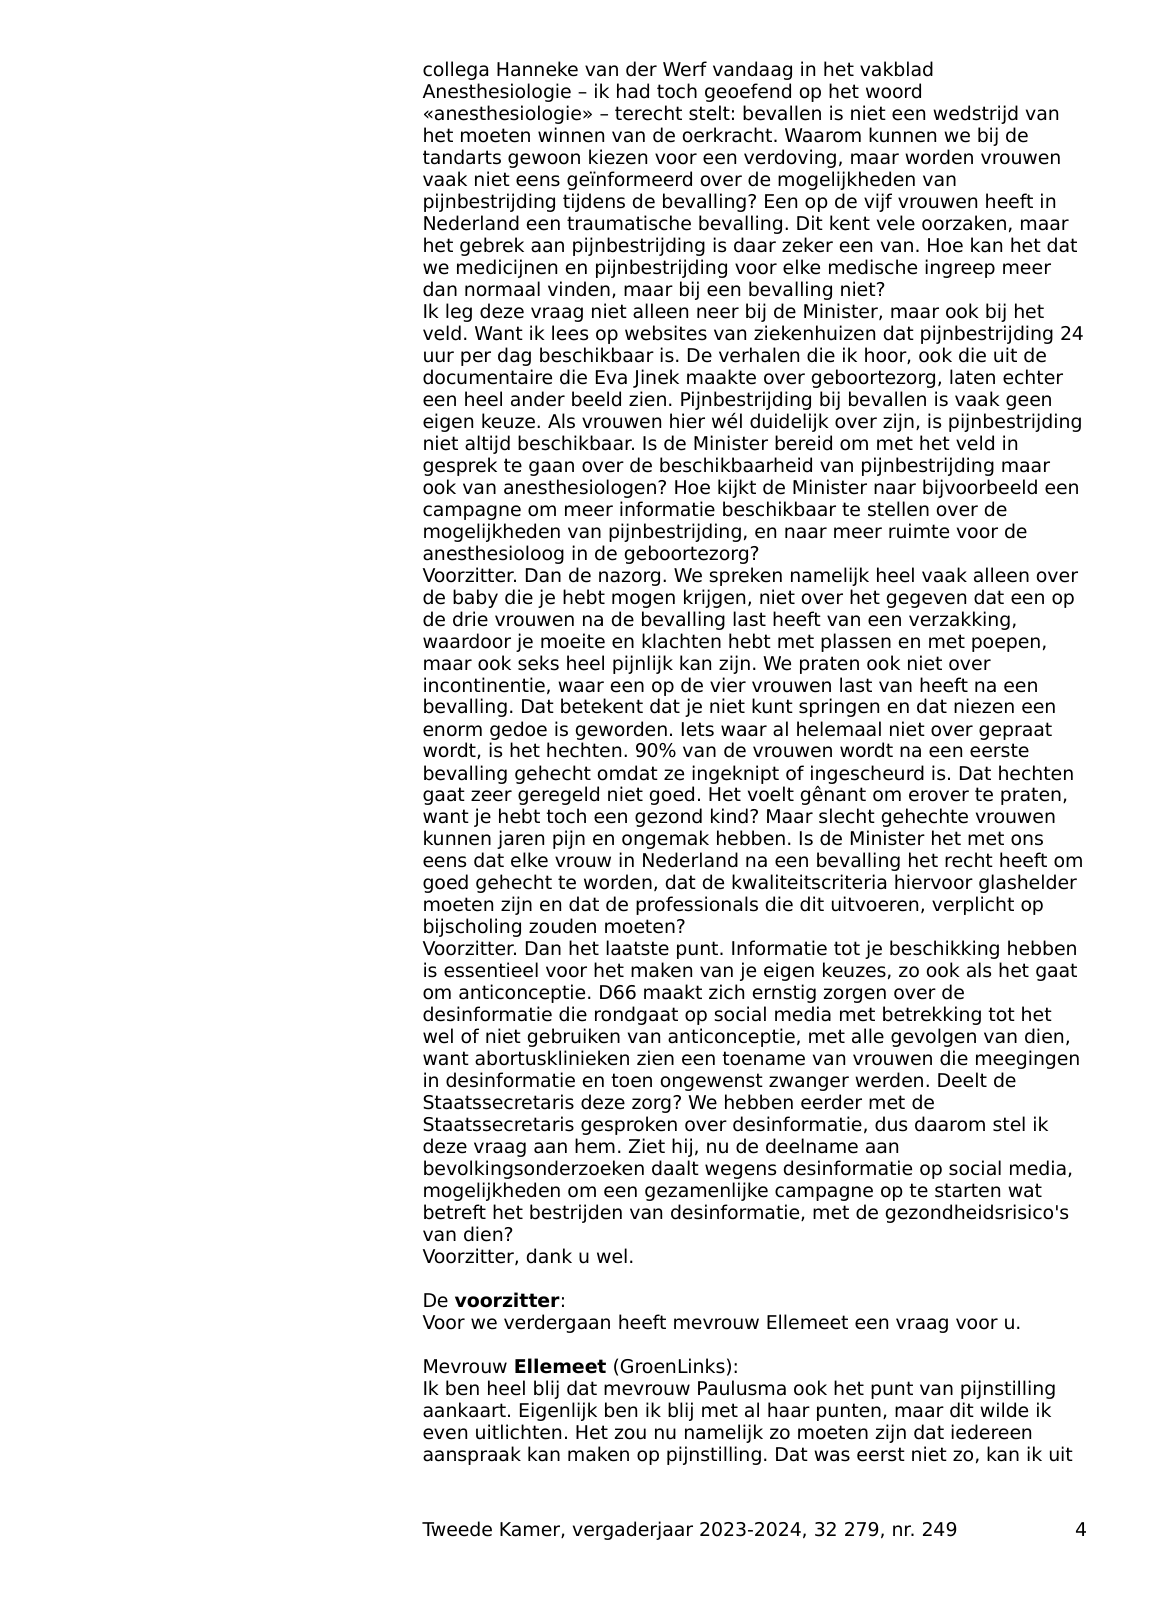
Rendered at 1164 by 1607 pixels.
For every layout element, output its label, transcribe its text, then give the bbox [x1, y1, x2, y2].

text Ik leg deze vraag niet alleen neer bij de Minister, maar ook bij het veld. Want ik lees op websites van ziekenhuizen dat pijnbestrijding 24 uur per dag beschikbaar is. De verhalen die ik hoor, ook die uit de documentaire die Eva Jinek maakte over geboortezorg, laten echter een heel ander beeld zien. Pijnbestrijding bij bevallen is vaak geen eigen keuze. Als vrouwen hier wél duidelijk over zijn, is pijnbestrijding niet altijd beschikbaar. Is de Minister bereid om met het veld in gesprek te gaan over de beschikbaarheid van pijnbestrijding maar ook van anesthesiologen? Hoe kijkt de Minister naar bijvoorbeeld een campagne om meer informatie beschikbaar te stellen over de mogelijkheden van pijnbestrijding, en naar meer ruimte voor de anesthesioloog in de geboortezorg? [422, 301, 1087, 564]
text De voorzitter: [422, 1290, 1087, 1312]
text Voorzitter. Dan de nazorg. We spreken namelijk heel vaak alleen over de baby die je hebt mogen krijgen, niet over het gegeven dat een op de drie vrouwen na de bevalling last heeft van een verzakking, waardoor je moeite en klachten hebt met plassen en met poepen, maar ook seks heel pijnlijk kan zijn. We praten ook niet over incontinentie, waar een op de vier vrouwen last van heeft na een bevalling. Dat betekent dat je niet kunt springen en dat niezen een enorm gedoe is geworden. Iets waar al helemaal niet over gepraat wordt, is het hechten. 90% van de vrouwen wordt na een eerste bevalling gehecht omdat ze ingeknipt of ingescheurd is. Dat hechten gaat zeer geregeld niet goed. Het voelt gênant om erover te praten, want je hebt toch een gezond kind? Maar slecht gehechte vrouwen kunnen jaren pijn en ongemak hebben. Is de Minister het met ons eens dat elke vrouw in Nederland na een bevalling het recht heeft om goed gehecht te worden, dat de kwaliteitscriteria hiervoor glashelder moeten zijn en dat de professionals die dit uitvoeren, verplicht op bijscholing zouden moeten? [422, 564, 1087, 938]
text collega Hanneke van der Werf vandaag in het vakblad Anesthesiologie – ik had toch geoefend op het woord «anesthesiologie» – terecht stelt: bevallen is niet een wedstrijd van het moeten winnen van de oerkracht. Waarom kunnen we bij de tandarts gewoon kiezen voor een verdoving, maar worden vrouwen vaak niet eens geïnformeerd over de mogelijkheden van pijnbestrijding tijdens de bevalling? Een op de vijf vrouwen heeft in Nederland een traumatische bevalling. Dit kent vele oorzaken, maar het gebrek aan pijnbestrijding is daar zeker een van. Hoe kan het dat we medicijnen en pijnbestrijding voor elke medische ingreep meer dan normaal vinden, maar bij een bevalling niet? [422, 59, 1087, 301]
text Voorzitter. Dan het laatste punt. Informatie tot je beschikking hebben is essentieel voor het maken van je eigen keuzes, zo ook als het gaat om anticonceptie. D66 maakt zich ernstig zorgen over de desinformatie die rondgaat op social media met betrekking tot het wel of niet gebruiken van anticonceptie, met alle gevolgen van dien, want abortusklinieken zien een toename van vrouwen die meegingen in desinformatie en toen ongewenst zwanger werden. Deelt de Staatssecretaris deze zorg? We hebben eerder met de Staatssecretaris gesproken over desinformatie, dus daarom stel ik deze vraag aan hem. Ziet hij, nu de deelname aan bevolkingsonderzoeken daalt wegens desinformatie op social media, mogelijkheden om een gezamenlijke campagne op te starten wat betreft het bestrijden van desinformatie, met de gezondheidsrisico's van dien? [422, 938, 1087, 1246]
text Ik ben heel blij dat mevrouw Paulusma ook het punt van pijnstilling aankaart. Eigenlijk ben ik blij met al haar punten, maar dit wilde ik even uitlichten. Het zou nu namelijk zo moeten zijn dat iedereen aanspraak kan maken op pijnstilling. Dat was eerst niet zo, kan ik uit [422, 1378, 1087, 1466]
text Voorzitter, dank u wel. [422, 1246, 1087, 1268]
text Voor we verdergaan heeft mevrouw Ellemeet een vraag voor u. [422, 1312, 1087, 1334]
text Mevrouw Ellemeet (GroenLinks): [422, 1356, 1087, 1378]
